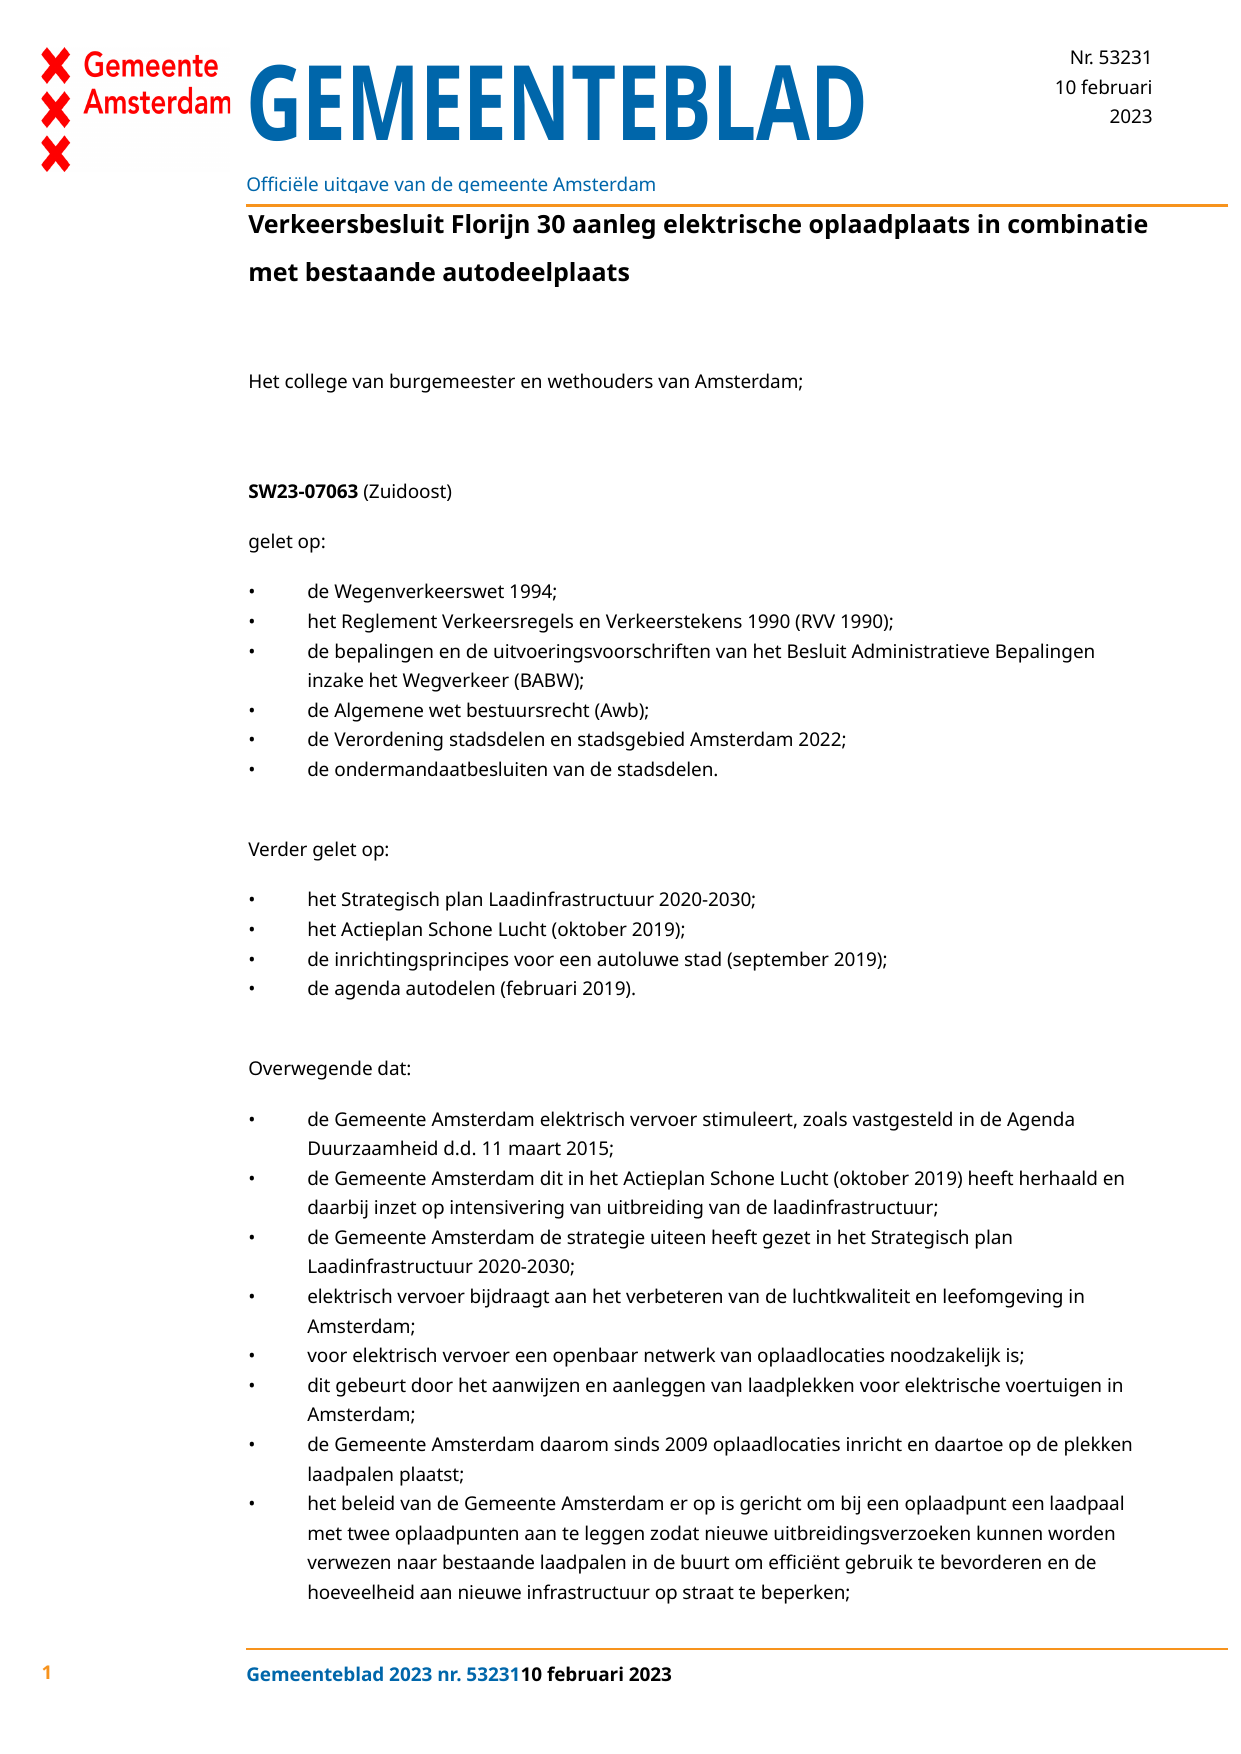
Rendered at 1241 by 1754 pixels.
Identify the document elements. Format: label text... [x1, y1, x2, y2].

list de Wegenverkeerswet 1994; [248, 579, 1152, 604]
list de agenda autodelen (februari 2019). [248, 975, 1152, 1001]
list het Reglement Verkeersregels en Verkeerstekens 1990 (RVV 1990); [248, 608, 1152, 634]
list de Gemeente Amsterdam daarom sinds 2009 oplaadlocaties inricht en daartoe op de plekken laadpalen plaatst; [248, 1431, 1152, 1486]
list dit gebeurt door het aanwijzen en aanleggen van laadplekken voor elektrische voertuigen in Amsterdam; [248, 1372, 1152, 1427]
list de Gemeente Amsterdam de strategie uiteen heeft gezet in het Strategisch plan Laadinfrastructuur 2020-2030; [248, 1224, 1152, 1279]
text Overwegende dat: [248, 1055, 1152, 1081]
list de Algemene wet bestuursrecht (Awb); [248, 697, 1152, 723]
list het Actieplan Schone Lucht (oktober 2019); [248, 916, 1152, 942]
text Verkeersbesluit Florijn 30 aanleg elektrische oplaadplaats in combinatie met bestaande autodeelplaats [248, 207, 1152, 288]
list voor elektrisch vervoer een openbaar netwerk van oplaadlocaties noodzakelijk is; [248, 1342, 1152, 1368]
list de Gemeente Amsterdam elektrisch vervoer stimuleert, zoals vastgesteld in de Agenda Duurzaamheid d.d. 11 maart 2015; [248, 1106, 1152, 1161]
list het Strategisch plan Laadinfrastructuur 2020-2030; [248, 887, 1152, 912]
text gelet op: [248, 528, 1152, 554]
list elektrisch vervoer bijdraagt aan het verbeteren van de luchtkwaliteit en leefomgeving in Amsterdam; [248, 1283, 1152, 1338]
list het beleid van de Gemeente Amsterdam er op is gericht om bij een oplaadpunt een laadpaal met twee oplaadpunten aan te leggen zodat nieuwe uitbreidingsverzoeken kunnen worden verwezen naar bestaande laadpalen in de buurt om efficiënt gebruik te bevorderen en de hoeveelheid aan nieuwe infrastructuur op straat te beperken; [248, 1490, 1152, 1605]
text Verder gelet op: [248, 836, 1152, 862]
picture [41, 47, 231, 172]
list de Gemeente Amsterdam dit in het Actieplan Schone Lucht (oktober 2019) heeft herhaald en daarbij inzet op intensivering van uitbreiding van de laadinfrastructuur; [248, 1165, 1152, 1220]
text SW23-07063 (Zuidoost) [248, 478, 1152, 503]
text Het college van burgemeester en wethouders van Amsterdam; [248, 368, 1152, 394]
list de bepalingen en de uitvoeringsvoorschriften van het Besluit Administratieve Bepalingen inzake het Wegverkeer (BABW); [248, 638, 1152, 693]
list de Verordening stadsdelen en stadsgebied Amsterdam 2022; [248, 727, 1152, 752]
list de inrichtingsprincipes voor een autoluwe stad (september 2019); [248, 946, 1152, 971]
list de ondermandaatbesluiten van de stadsdelen. [248, 756, 1152, 782]
